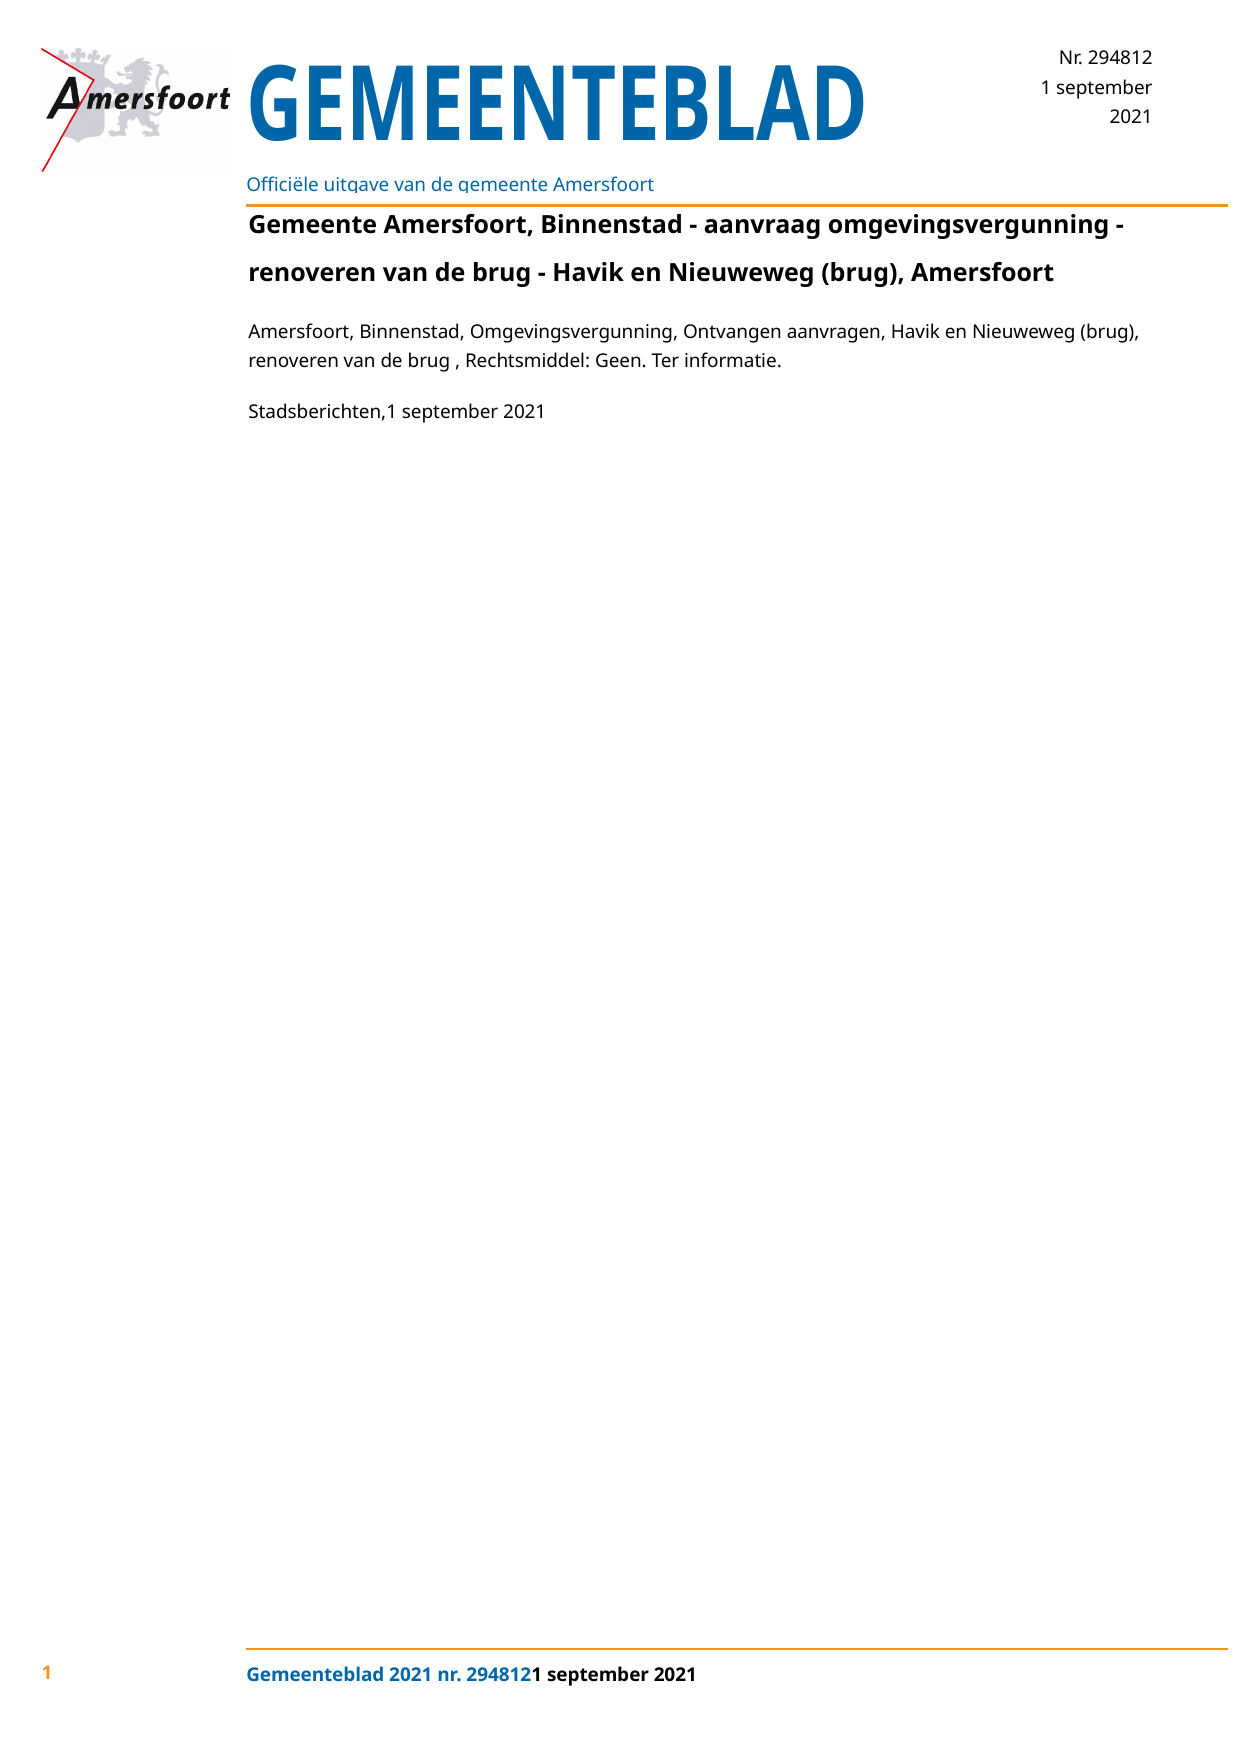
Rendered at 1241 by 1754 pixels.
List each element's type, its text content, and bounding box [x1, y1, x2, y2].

text Stadsberichten,1 september 2021 [248, 398, 1152, 424]
picture [41, 47, 231, 172]
text Gemeente Amersfoort, Binnenstad - aanvraag omgevingsvergunning - renoveren van de brug - Havik en Nieuweweg (brug), Amersfoort [248, 207, 1152, 288]
text Amersfoort, Binnenstad, Omgevingsvergunning, Ontvangen aanvragen, Havik en Nieuweweg (brug), renoveren van de brug , Rechtsmiddel: Geen. Ter informatie. [248, 318, 1152, 373]
